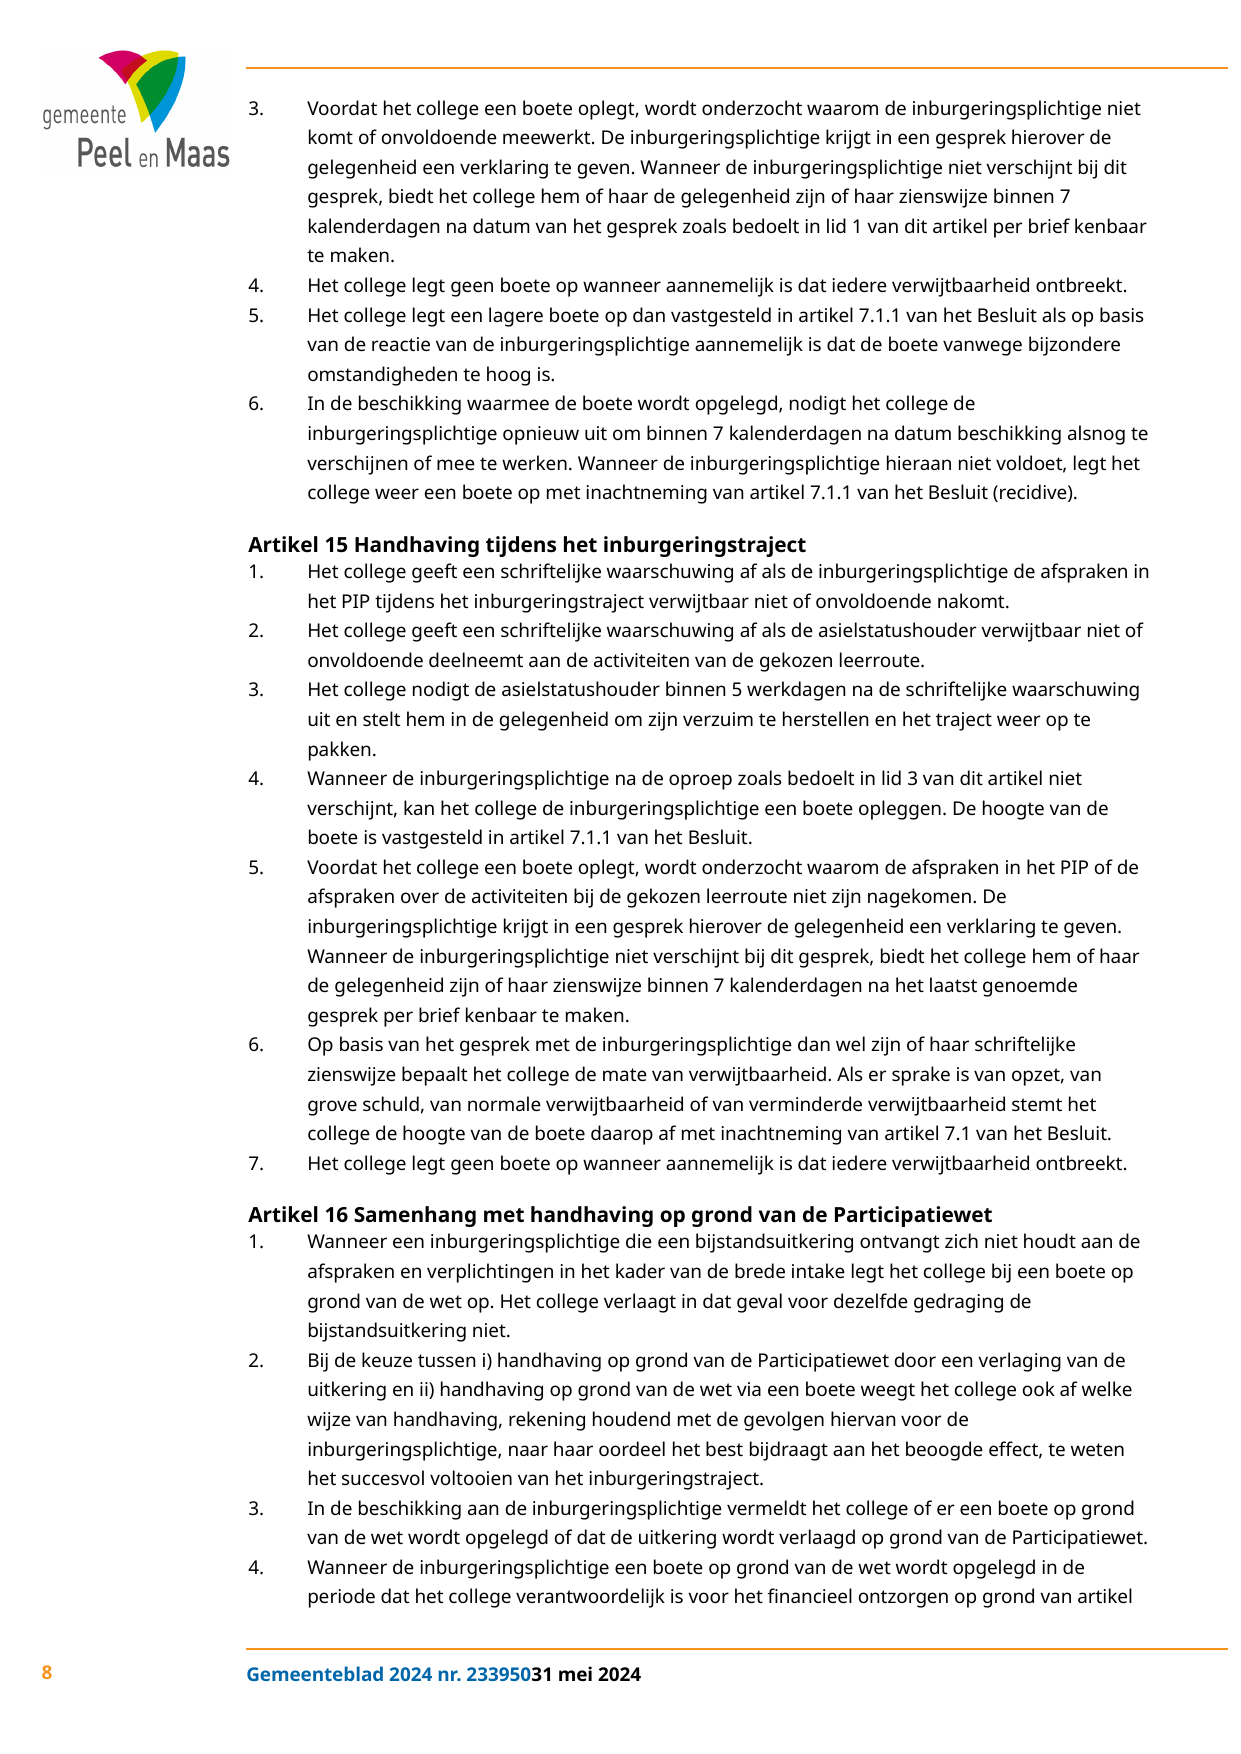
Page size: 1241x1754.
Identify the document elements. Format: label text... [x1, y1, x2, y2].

list Op basis van het gesprek met de inburgeringsplichtige dan wel zijn of haar schriftelijke zienswijze bepaalt het college de mate van verwijtbaarheid. Als er sprake is van opzet, van grove schuld, van normale verwijtbaarheid of van verminderde verwijtbaarheid stemt het college de hoogte van de boete daarop af met inachtneming van artikel 7.1 van het Besluit. [248, 1032, 1152, 1146]
list Het college geeft een schriftelijke waarschuwing af als de asielstatushouder verwijtbaar niet of onvoldoende deelneemt aan de activiteiten van de gekozen leerroute. [248, 617, 1152, 673]
list Voordat het college een boete oplegt, wordt onderzocht waarom de inburgeringsplichtige niet komt of onvoldoende meewerkt. De inburgeringsplichtige krijgt in een gesprek hierover de gelegenheid een verklaring te geven. Wanneer de inburgeringsplichtige niet verschijnt bij dit gesprek, biedt het college hem of haar de gelegenheid zijn of haar zienswijze binnen 7 kalenderdagen na datum van het gesprek zoals bedoelt in lid 1 van dit artikel per brief kenbaar te maken. [248, 95, 1152, 268]
list Het college legt een lagere boete op dan vastgesteld in artikel 7.1.1 van het Besluit als op basis van de reactie van de inburgeringsplichtige aannemelijk is dat de boete vanwege bijzondere omstandigheden te hoog is. [248, 302, 1152, 387]
list Het college nodigt de asielstatushouder binnen 5 werkdagen na de schriftelijke waarschuwing uit en stelt hem in de gelegenheid om zijn verzuim te herstellen en het traject weer op te pakken. [248, 677, 1152, 761]
list Wanneer de inburgeringsplichtige een boete op grond van de wet wordt opgelegd in de periode dat het college verantwoordelijk is voor het financieel ontzorgen op grond van artikel [248, 1554, 1152, 1609]
list Voordat het college een boete oplegt, wordt onderzocht waarom de afspraken in het PIP of de afspraken over de activiteiten bij de gekozen leerroute niet zijn nagekomen. De inburgeringsplichtige krijgt in een gesprek hierover de gelegenheid een verklaring te geven. Wanneer de inburgeringsplichtige niet verschijnt bij dit gesprek, biedt het college hem of haar de gelegenheid zijn of haar zienswijze binnen 7 kalenderdagen na het laatst genoemde gesprek per brief kenbaar te maken. [248, 854, 1152, 1028]
text Artikel 15 Handhaving tijdens het inburgeringstraject [248, 530, 1152, 558]
list Het college legt geen boete op wanneer aannemelijk is dat iedere verwijtbaarheid ontbreekt. [248, 1150, 1152, 1176]
list Wanneer de inburgeringsplichtige na de oproep zoals bedoelt in lid 3 van dit artikel niet verschijnt, kan het college de inburgeringsplichtige een boete opleggen. De hoogte van de boete is vastgesteld in artikel 7.1.1 van het Besluit. [248, 765, 1152, 850]
list In de beschikking aan de inburgeringsplichtige vermeldt het college of er een boete op grond van de wet wordt opgelegd of dat de uitkering wordt verlaagd op grond van de Participatiewet. [248, 1495, 1152, 1550]
picture [41, 47, 231, 172]
list In de beschikking waarmee de boete wordt opgelegd, nodigt het college de inburgeringsplichtige opnieuw uit om binnen 7 kalenderdagen na datum beschikking alsnog te verschijnen of mee te werken. Wanneer de inburgeringsplichtige hieraan niet voldoet, legt het college weer een boete op met inachtneming van artikel 7.1.1 van het Besluit (recidive). [248, 391, 1152, 505]
list Het college geeft een schriftelijke waarschuwing af als de inburgeringsplichtige de afspraken in het PIP tijdens het inburgeringstraject verwijtbaar niet of onvoldoende nakomt. [248, 558, 1152, 613]
list Bij de keuze tussen i) handhaving op grond van de Participatiewet door een verlaging van de uitkering en ii) handhaving op grond van de wet via een boete weegt het college ook af welke wijze van handhaving, rekening houdend met de gevolgen hiervan voor de inburgeringsplichtige, naar haar oordeel het best bijdraagt aan het beoogde effect, te weten het succesvol voltooien van het inburgeringstraject. [248, 1347, 1152, 1491]
text Artikel 16 Samenhang met handhaving op grond van de Participatiewet [248, 1200, 1152, 1229]
list Het college legt geen boete op wanneer aannemelijk is dat iedere verwijtbaarheid ontbreekt. [248, 272, 1152, 298]
list Wanneer een inburgeringsplichtige die een bijstandsuitkering ontvangt zich niet houdt aan de afspraken en verplichtingen in het kader van de brede intake legt het college bij een boete op grond van de wet op. Het college verlaagt in dat geval voor dezelfde gedraging de bijstandsuitkering niet. [248, 1229, 1152, 1343]
